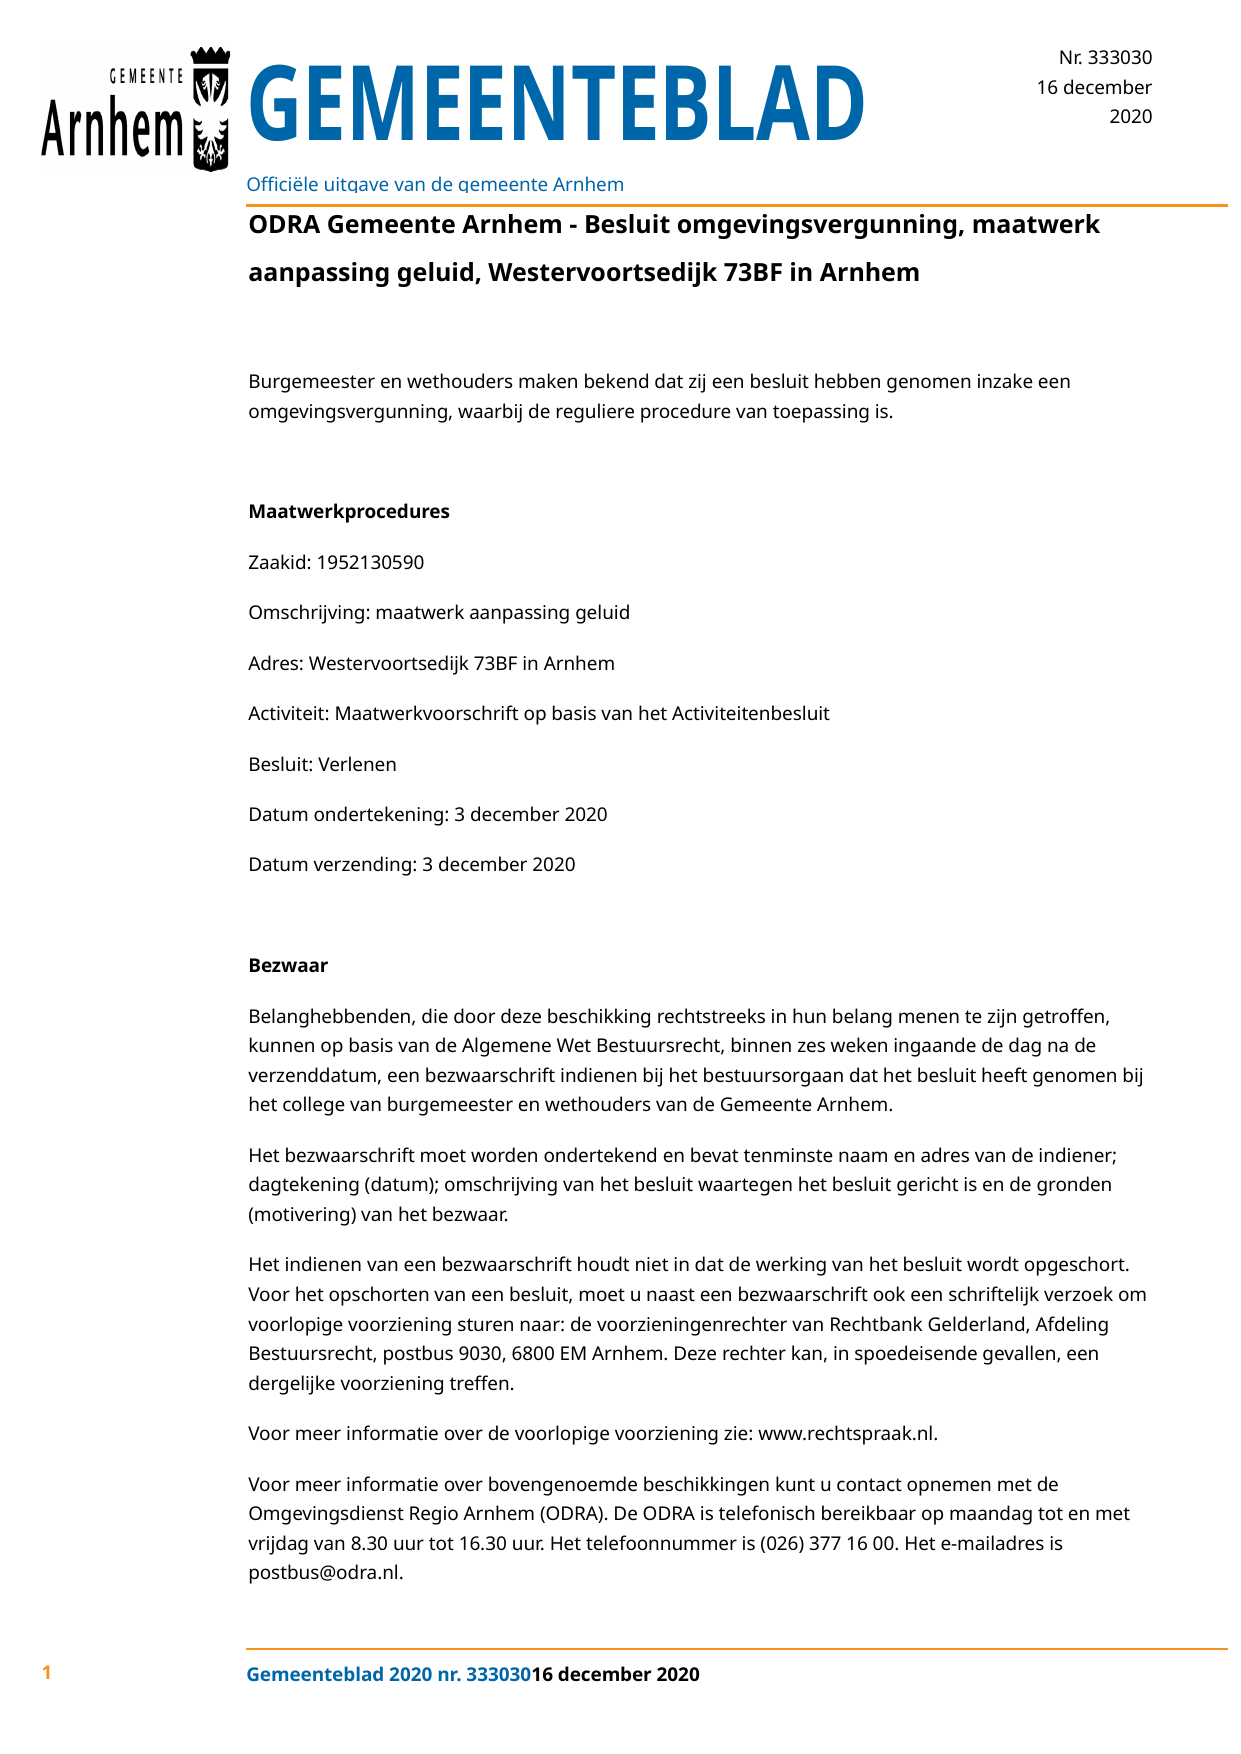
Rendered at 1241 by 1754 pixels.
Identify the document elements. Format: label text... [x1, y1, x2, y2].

text Bezwaar [248, 952, 1152, 978]
text Besluit: Verlenen [248, 751, 1152, 777]
text ODRA Gemeente Arnhem - Besluit omgevingsvergunning, maatwerk aanpassing geluid, Westervoortsedijk 73BF in Arnhem [248, 207, 1152, 288]
text Zaakid: 1952130590 [248, 549, 1152, 575]
text Datum ondertekening: 3 december 2020 [248, 801, 1152, 827]
text Het bezwaarschrift moet worden ondertekend en bevat tenminste naam en adres van de indiener; dagtekening (datum); omschrijving van het besluit waartegen het besluit gericht is en de gronden (motivering) van het bezwaar. [248, 1142, 1152, 1227]
text Voor meer informatie over de voorlopige voorziening zie: www.rechtspraak.nl. [248, 1420, 1152, 1446]
text Voor meer informatie over bovengenoemde beschikkingen kunt u contact opnemen met de Omgevingsdienst Regio Arnhem (ODRA). De ODRA is telefonisch bereikbaar op maandag tot en met vrijdag van 8.30 uur tot 16.30 uur. Het telefoonnummer is (026) 377 16 00. Het e-mailadres is postbus@odra.nl. [248, 1471, 1152, 1585]
text Burgemeester en wethouders maken bekend dat zij een besluit hebben genomen inzake een omgevingsvergunning, waarbij de reguliere procedure van toepassing is. [248, 368, 1152, 424]
picture [41, 47, 231, 172]
text Activiteit: Maatwerkvoorschrift op basis van het Activiteitenbesluit [248, 700, 1152, 726]
text Adres: Westervoortsedijk 73BF in Arnhem [248, 650, 1152, 676]
text Datum verzending: 3 december 2020 [248, 852, 1152, 877]
text Maatwerkprocedures [248, 499, 1152, 524]
text Omschrijving: maatwerk aanpassing geluid [248, 599, 1152, 625]
text Belanghebbenden, die door deze beschikking rechtstreeks in hun belang menen te zijn getroffen, kunnen op basis van de Algemene Wet Bestuursrecht, binnen zes weken ingaande de dag na de verzenddatum, een bezwaarschrift indienen bij het bestuursorgaan dat het besluit heeft genomen bij het college van burgemeester en wethouders van de Gemeente Arnhem. [248, 1003, 1152, 1117]
text Het indienen van een bezwaarschrift houdt niet in dat de werking van het besluit wordt opgeschort. Voor het opschorten van een besluit, moet u naast een bezwaarschrift ook een schriftelijk verzoek om voorlopige voorziening sturen naar: de voorzieningenrechter van Rechtbank Gelderland, Afdeling Bestuursrecht, postbus 9030, 6800 EM Arnhem. Deze rechter kan, in spoedeisende gevallen, een dergelijke voorziening treffen. [248, 1252, 1152, 1396]
